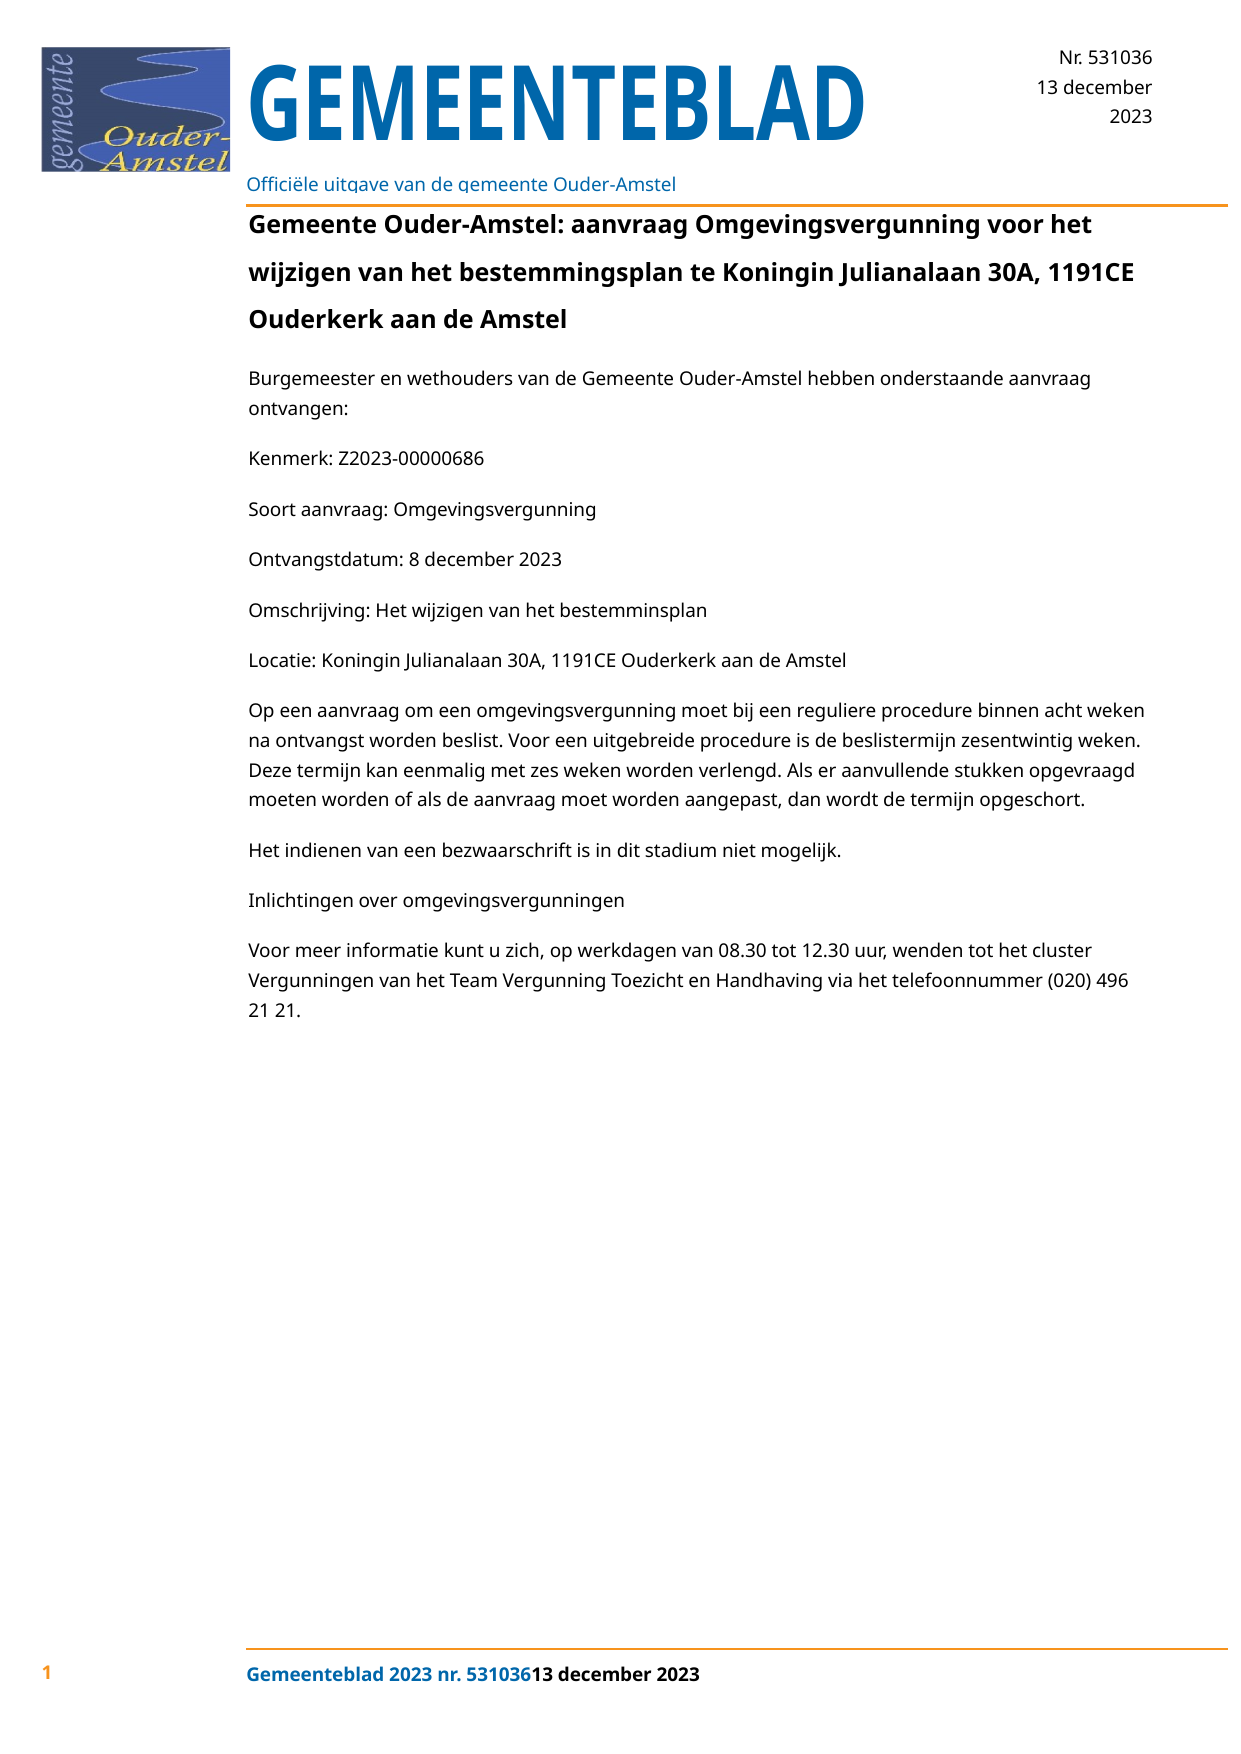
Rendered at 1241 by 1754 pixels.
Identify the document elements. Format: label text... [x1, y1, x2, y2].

text Voor meer informatie kunt u zich, op werkdagen van 08.30 tot 12.30 uur, wenden tot het cluster Vergunningen van het Team Vergunning Toezicht en Handhaving via het telefoonnummer (020) 496 21 21. [248, 938, 1152, 1022]
text Soort aanvraag: Omgevingsvergunning [248, 496, 1152, 522]
text Burgemeester en wethouders van de Gemeente Ouder-Amstel hebben onderstaande aanvraag ontvangen: [248, 366, 1152, 421]
text Het indienen van een bezwaarschrift is in dit stadium niet mogelijk. [248, 837, 1152, 862]
picture [41, 47, 231, 172]
text Omschrijving: Het wijzigen van het bestemminsplan [248, 597, 1152, 622]
text Inlichtingen over omgevingsvergunningen [248, 887, 1152, 913]
text Gemeente Ouder-Amstel: aanvraag Omgevingsvergunning voor het wijzigen van het bestemmingsplan te Koningin Julianalaan 30A, 1191CE Ouderkerk aan de Amstel [248, 207, 1152, 336]
text Kenmerk: Z2023-00000686 [248, 446, 1152, 471]
text Locatie: Koningin Julianalaan 30A, 1191CE Ouderkerk aan de Amstel [248, 647, 1152, 673]
text Ontvangstdatum: 8 december 2023 [248, 546, 1152, 572]
text Op een aanvraag om een omgevingsvergunning moet bij een reguliere procedure binnen acht weken na ontvangst worden beslist. Voor een uitgebreide procedure is de beslistermijn zesentwintig weken. Deze termijn kan eenmalig met zes weken worden verlengd. Als er aanvullende stukken opgevraagd moeten worden of als de aanvraag moet worden aangepast, dan wordt de termijn opgeschort. [248, 698, 1152, 812]
